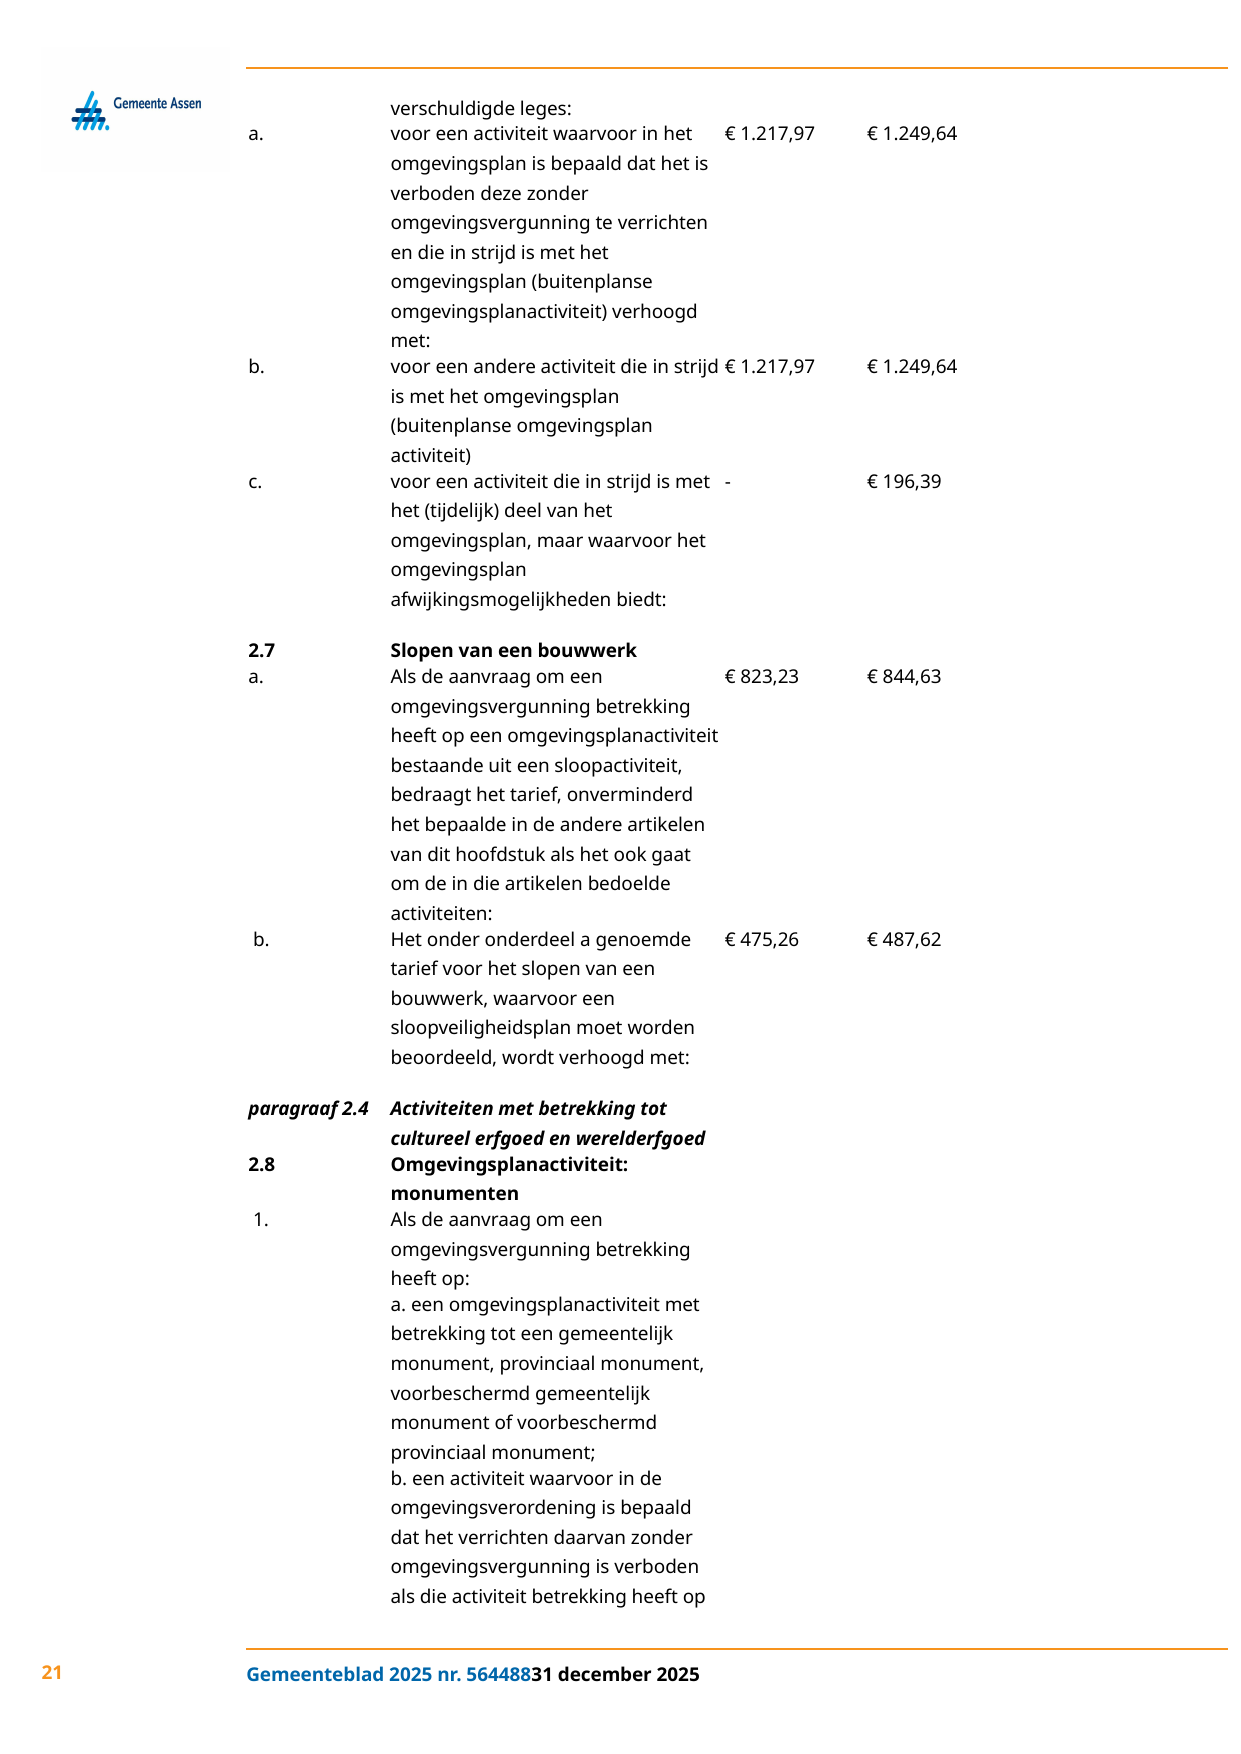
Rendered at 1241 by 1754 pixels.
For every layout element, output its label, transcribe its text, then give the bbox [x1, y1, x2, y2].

table_cell [867, 95, 1009, 121]
table_cell a. [248, 663, 390, 926]
table_cell [867, 1096, 1009, 1151]
table_cell Het onder onderdeel a genoemde tarief voor het slopen van een bouwwerk, waarvoor een sloopveiligheidsplan moet worden beoordeeld, wordt verhoogd met: [390, 926, 724, 1070]
table_cell [725, 95, 867, 121]
table_cell c. [248, 468, 390, 612]
table_cell a. [248, 121, 390, 353]
table_cell paragraaf 2.4 [248, 1096, 390, 1151]
table_cell [725, 1465, 867, 1609]
table_cell [248, 1070, 390, 1096]
table_cell - [725, 468, 867, 612]
table_cell [867, 612, 1009, 638]
table_cell b. een activiteit waarvoor in de omgevingsverordening is bepaald dat het verrichten daarvan zonder omgevingsvergunning is verboden als die activiteit betrekking heeft op [390, 1465, 724, 1609]
table_cell [725, 612, 867, 638]
table_cell b. [248, 353, 390, 468]
table_cell a. een omgevingsplanactiviteit met betrekking tot een gemeentelijk monument, provinciaal monument, voorbeschermd gemeentelijk monument of voorbeschermd provinciaal monument; [390, 1291, 724, 1465]
table_cell [248, 1465, 390, 1609]
table_cell Als de aanvraag om een omgevingsvergunning betrekking heeft op: [390, 1206, 724, 1291]
table_cell [867, 638, 1009, 663]
table_cell Slopen van een bouwwerk [390, 638, 724, 663]
table_cell [390, 612, 724, 638]
table_cell 2.8 [248, 1151, 390, 1206]
table_cell € 823,23 [725, 663, 867, 926]
table_cell [867, 1151, 1009, 1206]
table_cell [725, 1070, 867, 1096]
table_cell € 1.249,64 [867, 353, 1009, 468]
table_cell [867, 1206, 1009, 1291]
table_cell Als de aanvraag om een omgevingsvergunning betrekking heeft op een omgevingsplanactiviteit bestaande uit een sloopactiviteit, bedraagt het tarief, onverminderd het bepaalde in de andere artikelen van dit hoofdstuk als het ook gaat om de in die artikelen bedoelde activiteiten: [390, 663, 724, 926]
table_cell voor een activiteit waarvoor in het omgevingsplan is bepaald dat het is verboden deze zonder omgevingsvergunning te verrichten en die in strijd is met het omgevingsplan (buitenplanse omgevingsplanactiviteit) verhoogd met: [390, 121, 724, 353]
table_cell [725, 1291, 867, 1465]
table_cell voor een activiteit die in strijd is met het (tijdelijk) deel van het omgevingsplan, maar waarvoor het omgevingsplan afwijkingsmogelijkheden biedt: [390, 468, 724, 612]
table_cell [725, 1151, 867, 1206]
table_cell € 1.217,97 [725, 121, 867, 353]
table_cell [725, 1206, 867, 1291]
table_cell € 1.217,97 [725, 353, 867, 468]
table_cell b. [248, 926, 390, 1070]
table_cell [867, 1070, 1009, 1096]
picture [41, 47, 231, 172]
table_cell € 844,63 [867, 663, 1009, 926]
table_cell [390, 1070, 724, 1096]
table_cell [248, 1291, 390, 1465]
table_cell 2.7 [248, 638, 390, 663]
table_cell € 196,39 [867, 468, 1009, 612]
table_cell [867, 1291, 1009, 1465]
table_cell Omgevingsplanactiviteit: monumenten [390, 1151, 724, 1206]
table_cell € 475,26 [725, 926, 867, 1070]
table_cell [248, 95, 390, 121]
table_cell verschuldigde leges: [390, 95, 724, 121]
table_cell € 1.249,64 [867, 121, 1009, 353]
table_cell [725, 638, 867, 663]
table_cell 1. [248, 1206, 390, 1291]
table_cell [867, 1465, 1009, 1609]
table_cell € 487,62 [867, 926, 1009, 1070]
table_cell [725, 1096, 867, 1151]
table_cell [248, 612, 390, 638]
table_cell Activiteiten met betrekking tot cultureel erfgoed en werelderfgoed [390, 1096, 724, 1151]
table_cell voor een andere activiteit die in strijd is met het omgevingsplan (buitenplanse omgevingsplan activiteit) [390, 353, 724, 468]
